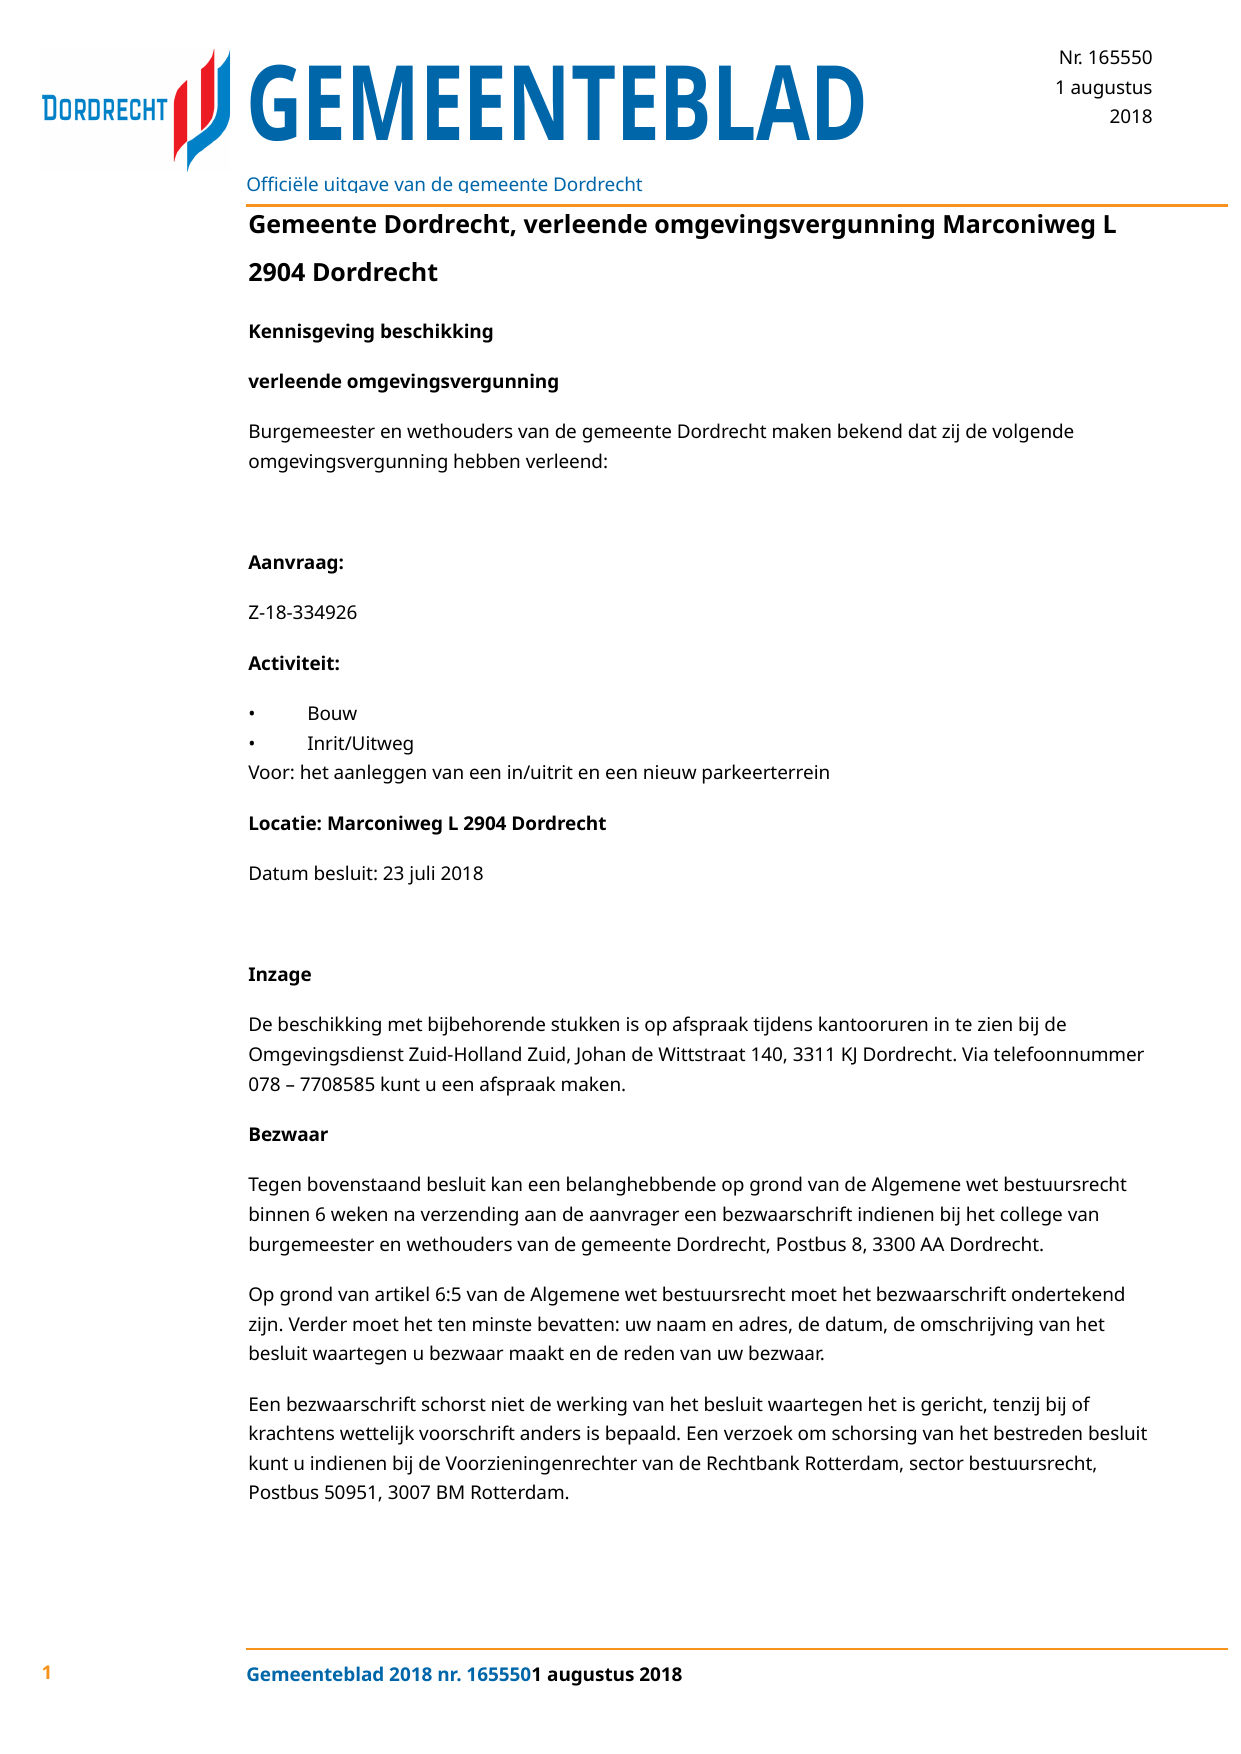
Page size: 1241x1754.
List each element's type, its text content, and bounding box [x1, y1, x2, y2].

text Z-18-334926 [248, 599, 1152, 625]
text verleende omgevingsvergunning [248, 368, 1152, 394]
text Kennisgeving beschikking [248, 318, 1152, 344]
text Gemeente Dordrecht, verleende omgevingsvergunning Marconiweg L 2904 Dordrecht [248, 207, 1152, 288]
text Bezwaar [248, 1121, 1152, 1147]
text Locatie: Marconiweg L 2904 Dordrecht [248, 810, 1152, 836]
picture [41, 47, 231, 172]
text Op grond van artikel 6:5 van de Algemene wet bestuursrecht moet het bezwaarschrift ondertekend zijn. Verder moet het ten minste bevatten: uw naam en adres, de datum, de omschrijving van het besluit waartegen u bezwaar maakt en de reden van uw bezwaar. [248, 1281, 1152, 1366]
text Tegen bovenstaand besluit kan een belanghebbende op grond van de Algemene wet bestuursrecht binnen 6 weken na verzending aan de aanvrager een bezwaarschrift indienen bij het college van burgemeester en wethouders van de gemeente Dordrecht, Postbus 8, 3300 AA Dordrecht. [248, 1172, 1152, 1257]
list Bouw [248, 700, 1152, 726]
text Datum besluit: 23 juli 2018 [248, 860, 1152, 886]
text Voor: het aanleggen van een in/uitrit en een nieuw parkeerterrein [248, 759, 1152, 785]
text Een bezwaarschrift schorst niet de werking van het besluit waartegen het is gericht, tenzij bij of krachtens wettelijk voorschrift anders is bepaald. Een verzoek om schorsing van het bestreden besluit kunt u indienen bij de Voorzieningenrechter van de Rechtbank Rotterdam, sector bestuursrecht, Postbus 50951, 3007 BM Rotterdam. [248, 1391, 1152, 1505]
text Aanvraag: [248, 549, 1152, 575]
text Activiteit: [248, 650, 1152, 676]
text De beschikking met bijbehorende stukken is op afspraak tijdens kantooruren in te zien bij de Omgevingsdienst Zuid-Holland Zuid, Johan de Wittstraat 140, 3311 KJ Dordrecht. Via telefoonnummer 078 – 7708585 kunt u een afspraak maken. [248, 1012, 1152, 1097]
text Inzage [248, 961, 1152, 987]
text Burgemeester en wethouders van de gemeente Dordrecht maken bekend dat zij de volgende omgevingsvergunning hebben verleend: [248, 419, 1152, 474]
list Inrit/Uitweg [248, 730, 1152, 756]
